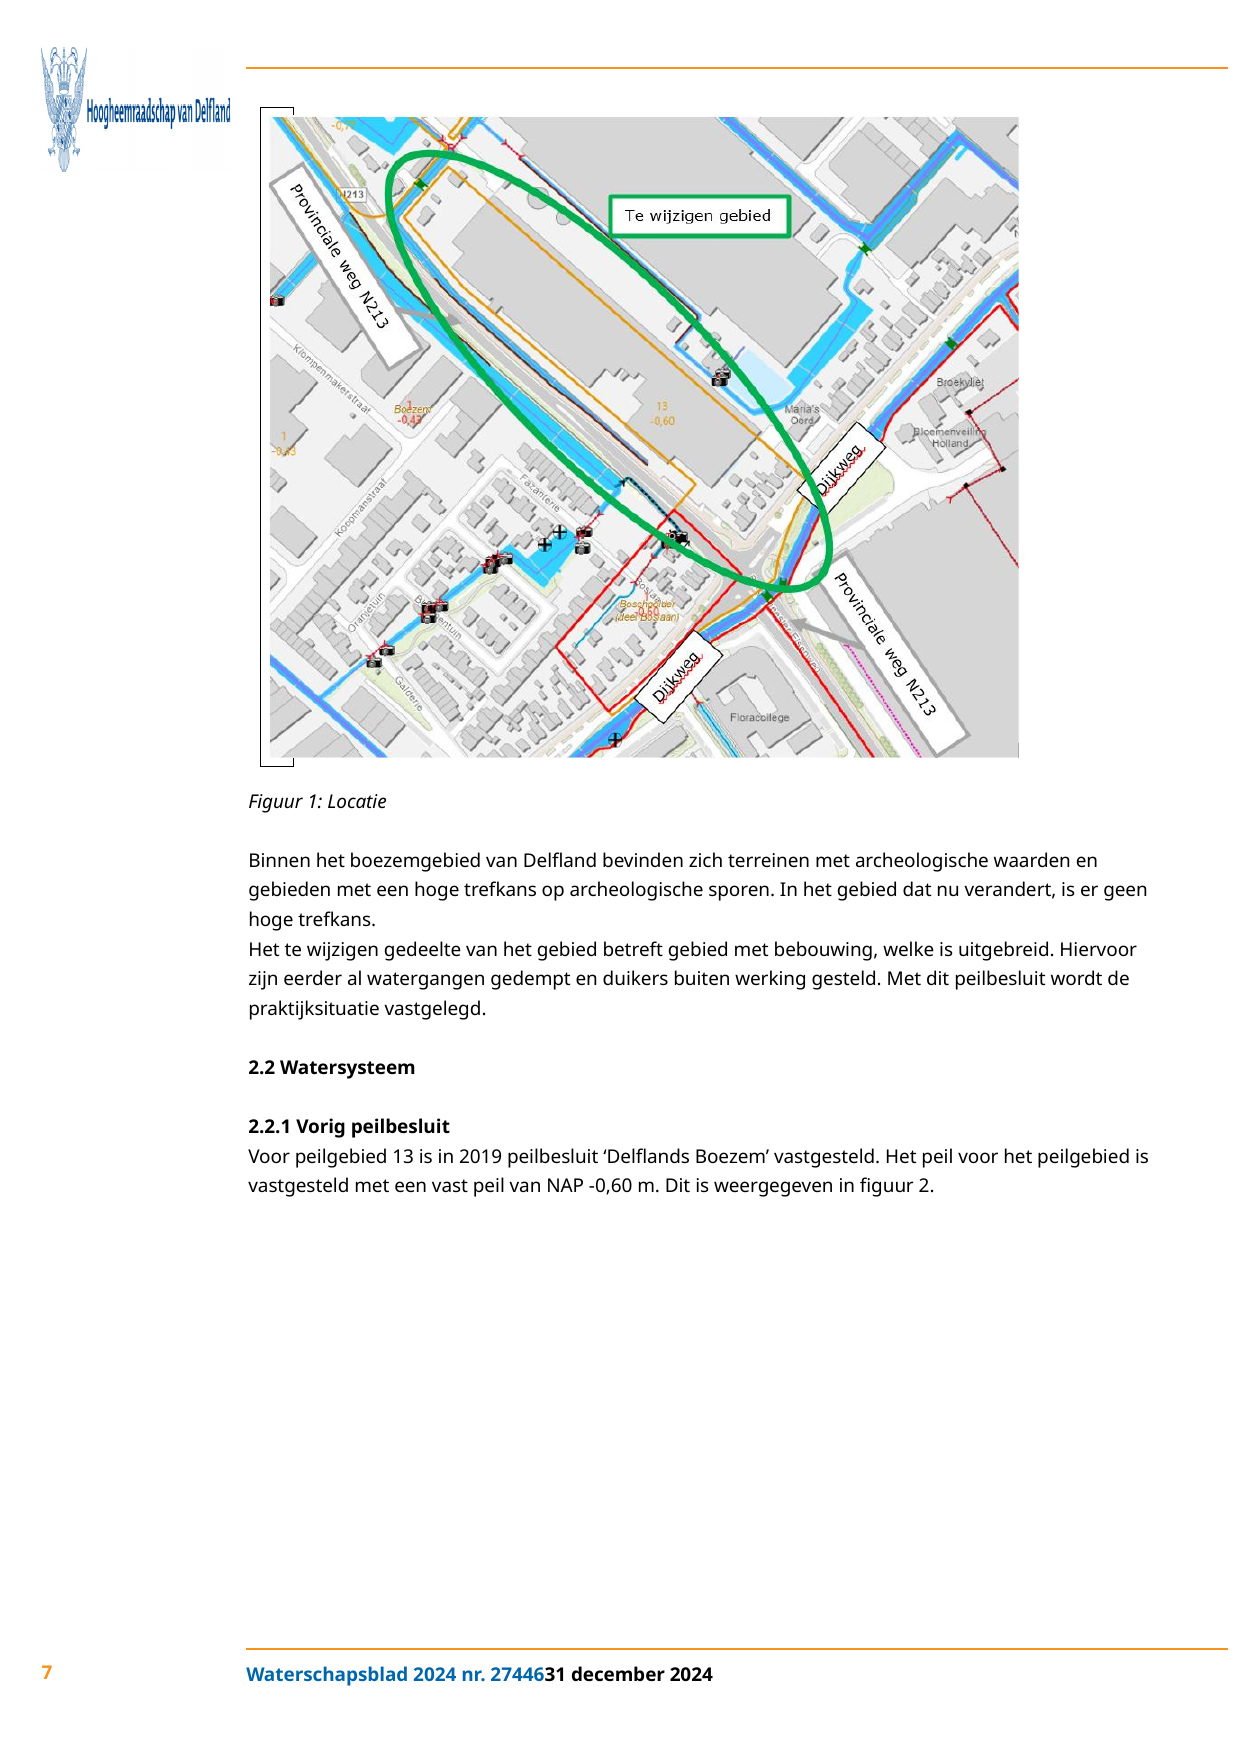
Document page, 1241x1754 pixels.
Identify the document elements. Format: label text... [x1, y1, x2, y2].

picture [268, 115, 1019, 758]
picture [41, 47, 231, 172]
text Voor peilgebied 13 is in 2019 peilbesluit ‘Delflands Boezem’ vastgesteld. Het peil voor het peilgebied is vastgesteld met een vast peil van NAP -0,60 m. Dit is weergegeven in figuur 2. [248, 1143, 1152, 1198]
text 2.2.1 Vorig peilbesluit [248, 1113, 1152, 1139]
text Figuur 1: Locatie [248, 788, 1152, 814]
text Het te wijzigen gedeelte van het gebied betreft gebied met bebouwing, welke is uitgebreid. Hiervoor zijn eerder al watergangen gedempt en duikers buiten werking gesteld. Met dit peilbesluit wordt de praktijksituatie vastgelegd. [248, 936, 1152, 1021]
text 2.2 Watersysteem [248, 1054, 1152, 1080]
text Binnen het boezemgebied van Delfland bevinden zich terreinen met archeologische waarden en gebieden met een hoge trefkans op archeologische sporen. In het gebied dat nu verandert, is er geen hoge trefkans. [248, 847, 1152, 932]
